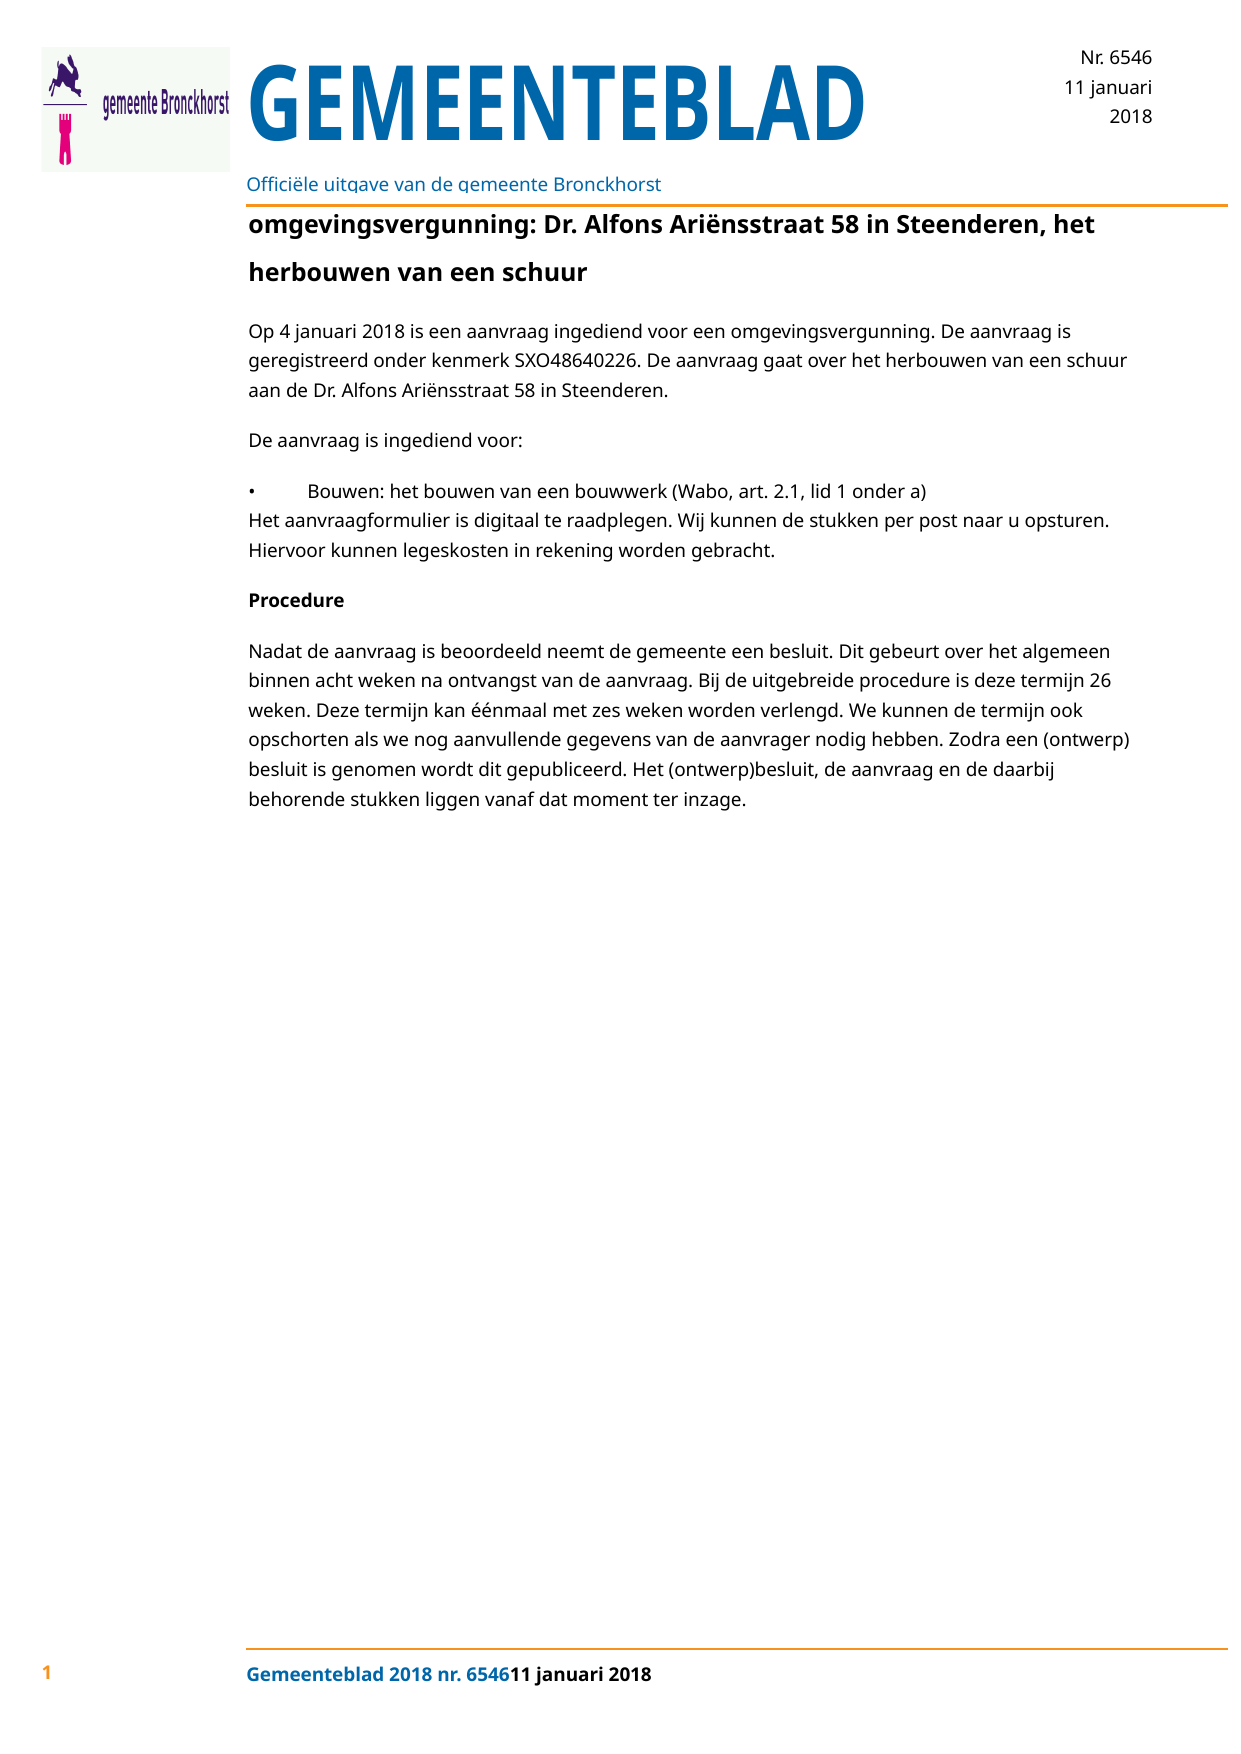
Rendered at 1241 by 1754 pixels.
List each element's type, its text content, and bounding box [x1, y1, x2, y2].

text Het aanvraagformulier is digitaal te raadplegen. Wij kunnen de stukken per post naar u opsturen. Hiervoor kunnen legeskosten in rekening worden gebracht. [248, 507, 1152, 563]
list Bouwen: het bouwen van een bouwwerk (Wabo, art. 2.1, lid 1 onder a) [248, 478, 1152, 504]
picture [41, 47, 231, 172]
text Op 4 januari 2018 is een aanvraag ingediend voor een omgevingsvergunning. De aanvraag is geregistreerd onder kenmerk SXO48640226. De aanvraag gaat over het herbouwen van een schuur aan de Dr. Alfons Ariënsstraat 58 in Steenderen. [248, 318, 1152, 403]
text De aanvraag is ingediend voor: [248, 427, 1152, 453]
text Procedure [248, 587, 1152, 613]
text Nadat de aanvraag is beoordeeld neemt de gemeente een besluit. Dit gebeurt over het algemeen binnen acht weken na ontvangst van de aanvraag. Bij de uitgebreide procedure is deze termijn 26 weken. Deze termijn kan éénmaal met zes weken worden verlengd. We kunnen de termijn ook opschorten als we nog aanvullende gegevens van de aanvrager nodig hebben. Zodra een (ontwerp) besluit is genomen wordt dit gepubliceerd. Het (ontwerp)besluit, de aanvraag en de daarbij behorende stukken liggen vanaf dat moment ter inzage. [248, 638, 1152, 812]
text omgevingsvergunning: Dr. Alfons Ariënsstraat 58 in Steenderen, het herbouwen van een schuur [248, 207, 1152, 288]
